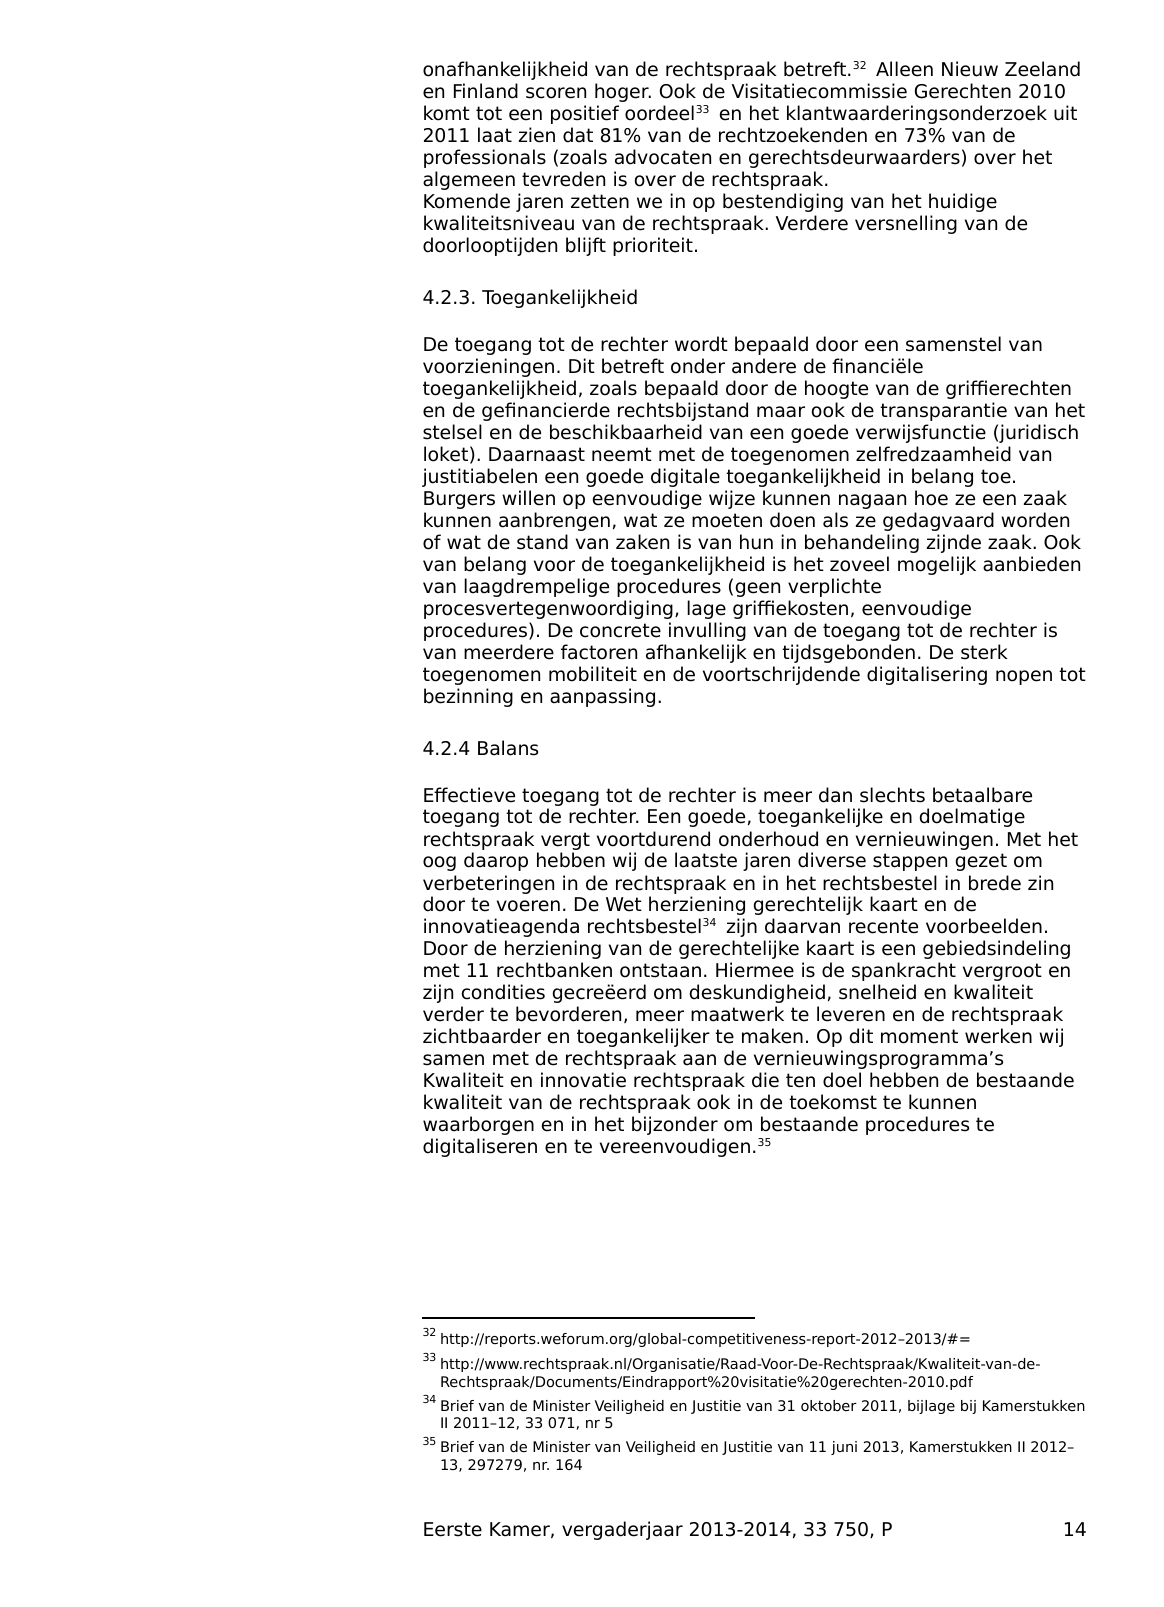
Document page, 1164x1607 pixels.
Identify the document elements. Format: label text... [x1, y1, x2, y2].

text http://reports.weforum.org/global-competitiveness-report-2012–2013/#= [422, 1327, 1087, 1349]
text De toegang tot de rechter wordt bepaald door een samenstel van voorzieningen. Dit betreft onder andere de financiële toegankelijkheid, zoals bepaald door de hoogte van de griffierechten en de gefinancierde rechtsbijstand maar ook de transparantie van het stelsel en de beschikbaarheid van een goede verwijsfunctie (juridisch loket). Daarnaast neemt met de toegenomen zelfredzaamheid van justitiabelen een goede digitale toegankelijkheid in belang toe. Burgers willen op eenvoudige wijze kunnen nagaan hoe ze een zaak kunnen aanbrengen, wat ze moeten doen als ze gedagvaard worden of wat de stand van zaken is van hun in behandeling zijnde zaak. Ook van belang voor de toegankelijkheid is het zoveel mogelijk aanbieden van laagdrempelige procedures (geen verplichte procesvertegenwoordiging, lage griffiekosten, eenvoudige procedures). De concrete invulling van de toegang tot de rechter is van meerdere factoren afhankelijk en tijdsgebonden. De sterk toegenomen mobiliteit en de voortschrijdende digitalisering nopen tot bezinning en aanpassing. [422, 334, 1087, 707]
text Brief van de Minister Veiligheid en Justitie van 31 oktober 2011, bijlage bij Kamerstukken II 2011–12, 33 071, nr 5 [422, 1393, 1087, 1432]
text onafhankelijkheid van de rechtspraak betreft. Alleen Nieuw Zeeland en Finland scoren hoger. Ook de Visitatiecommissie Gerechten 2010 komt tot een positief oordeel en het klantwaarderingsonderzoek uit 2011 laat zien dat 81% van de rechtzoekenden en 73% van de professionals (zoals advocaten en gerechtsdeurwaarders) over het algemeen tevreden is over de rechtspraak. [422, 59, 1087, 191]
subtitle 4.2.4 Balans [422, 737, 1087, 759]
subtitle 4.2.3. Toegankelijkheid [422, 287, 1087, 309]
text Effectieve toegang tot de rechter is meer dan slechts betaalbare toegang tot de rechter. Een goede, toegankelijke en doelmatige rechtspraak vergt voortdurend onderhoud en vernieuwingen. Met het oog daarop hebben wij de laatste jaren diverse stappen gezet om verbeteringen in de rechtspraak en in het rechtsbestel in brede zin door te voeren. De Wet herziening gerechtelijk kaart en de innovatieagenda rechtsbestel zijn daarvan recente voorbeelden. Door de herziening van de gerechtelijke kaart is een gebiedsindeling met 11 rechtbanken ontstaan. Hiermee is de spankracht vergroot en zijn condities gecreëerd om deskundigheid, snelheid en kwaliteit verder te bevorderen, meer maatwerk te leveren en de rechtspraak zichtbaarder en toegankelijker te maken. Op dit moment werken wij samen met de rechtspraak aan de vernieuwingsprogramma’s Kwaliteit en innovatie rechtspraak die ten doel hebben de bestaande kwaliteit van de rechtspraak ook in de toekomst te kunnen waarborgen en in het bijzonder om bestaande procedures te digitaliseren en te vereenvoudigen. [422, 784, 1087, 1158]
text Komende jaren zetten we in op bestendiging van het huidige kwaliteitsniveau van de rechtspraak. Verdere versnelling van de doorlooptijden blijft prioriteit. [422, 191, 1087, 257]
text http://www.rechtspraak.nl/Organisatie/Raad-Voor-De-Rechtspraak/Kwaliteit-van-de-Rechtspraak/Documents/Eindrapport%20visitatie%20gerechten-2010.pdf [422, 1352, 1087, 1391]
text Brief van de Minister van Veiligheid en Justitie van 11 juni 2013, Kamerstukken II 2012–13, 297279, nr. 164 [422, 1435, 1087, 1474]
